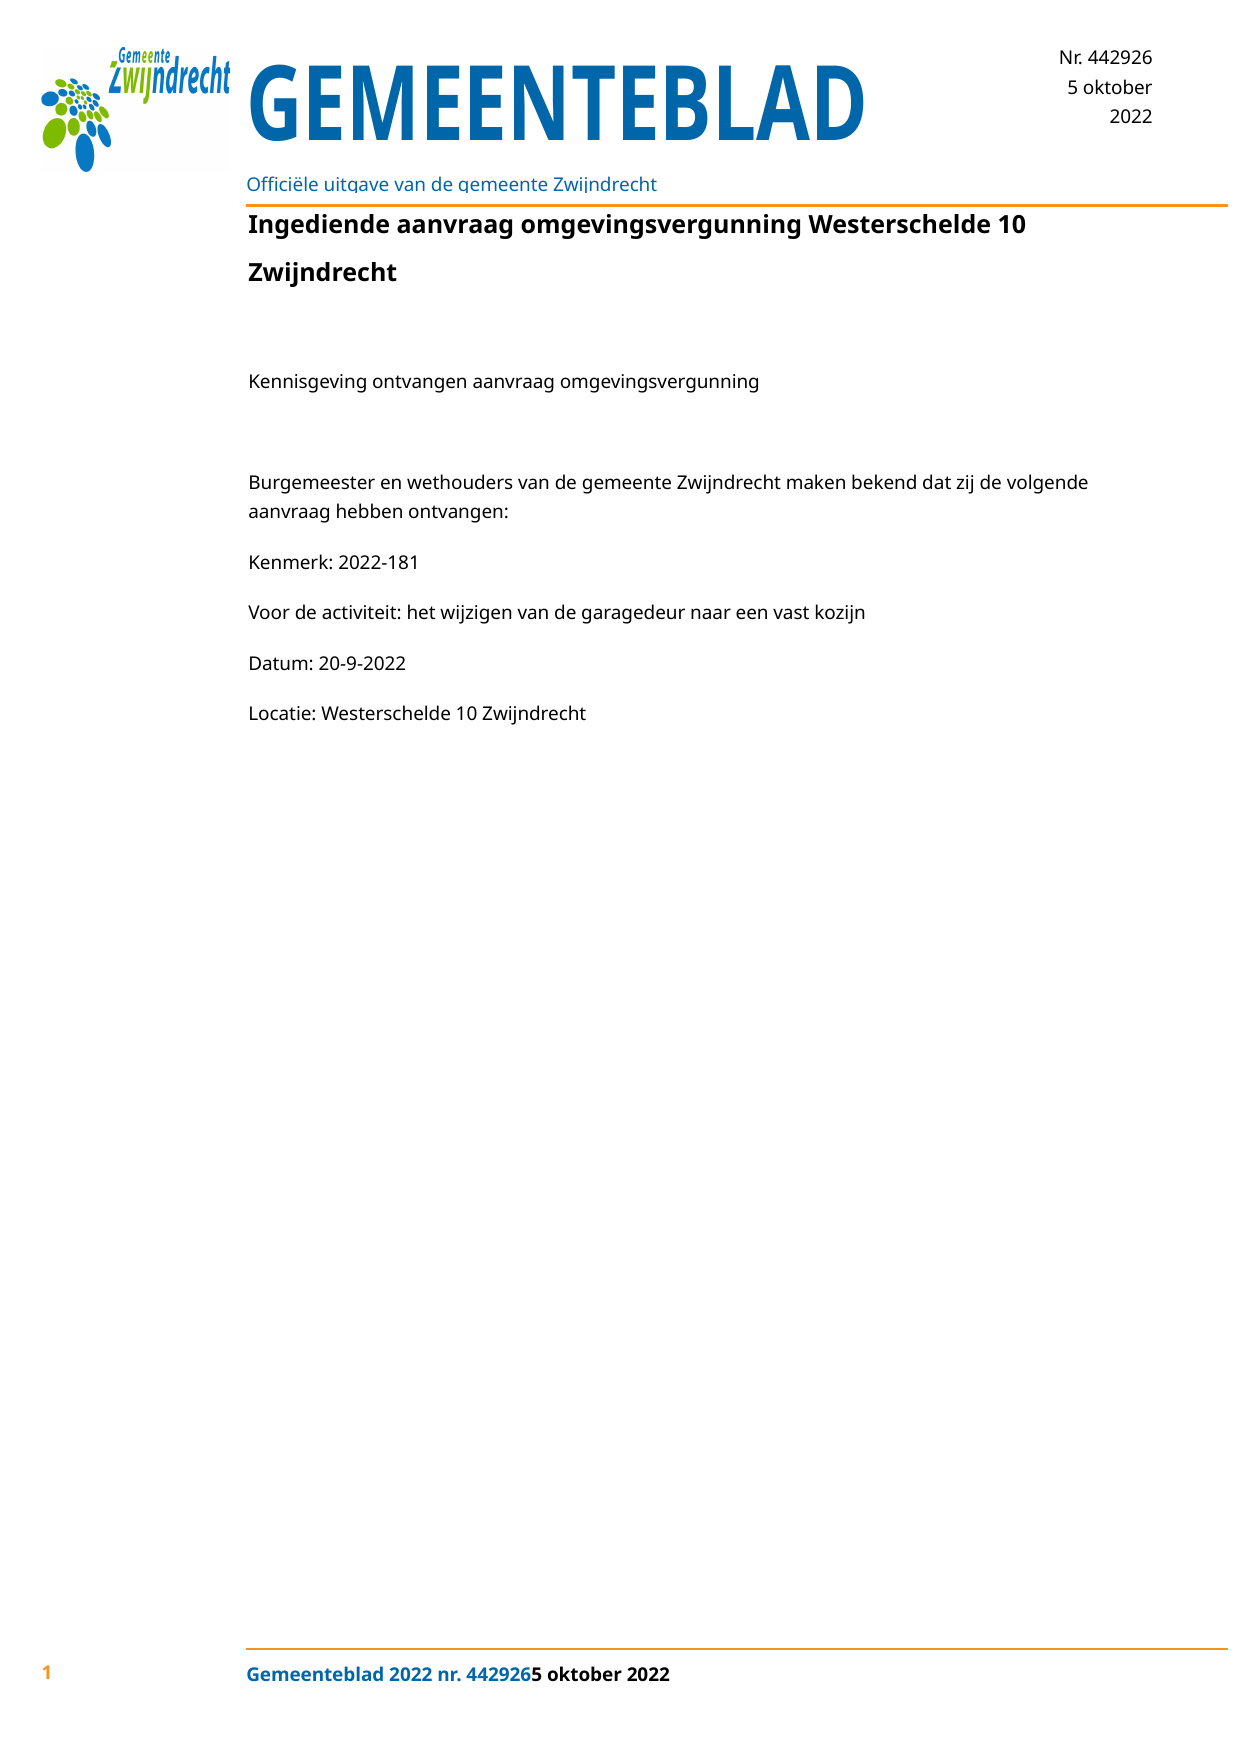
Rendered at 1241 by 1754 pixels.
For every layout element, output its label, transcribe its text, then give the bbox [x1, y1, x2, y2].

text Voor de activiteit: het wijzigen van de garagedeur naar een vast kozijn [248, 599, 1152, 625]
picture [41, 47, 231, 172]
text Kenmerk: 2022-181 [248, 549, 1152, 575]
text Datum: 20-9-2022 [248, 650, 1152, 676]
text Burgemeester en wethouders van de gemeente Zwijndrecht maken bekend dat zij de volgende aanvraag hebben ontvangen: [248, 469, 1152, 524]
text Locatie: Westerschelde 10 Zwijndrecht [248, 700, 1152, 726]
text Kennisgeving ontvangen aanvraag omgevingsvergunning [248, 368, 1152, 394]
text Ingediende aanvraag omgevingsvergunning Westerschelde 10 Zwijndrecht [248, 207, 1152, 288]
